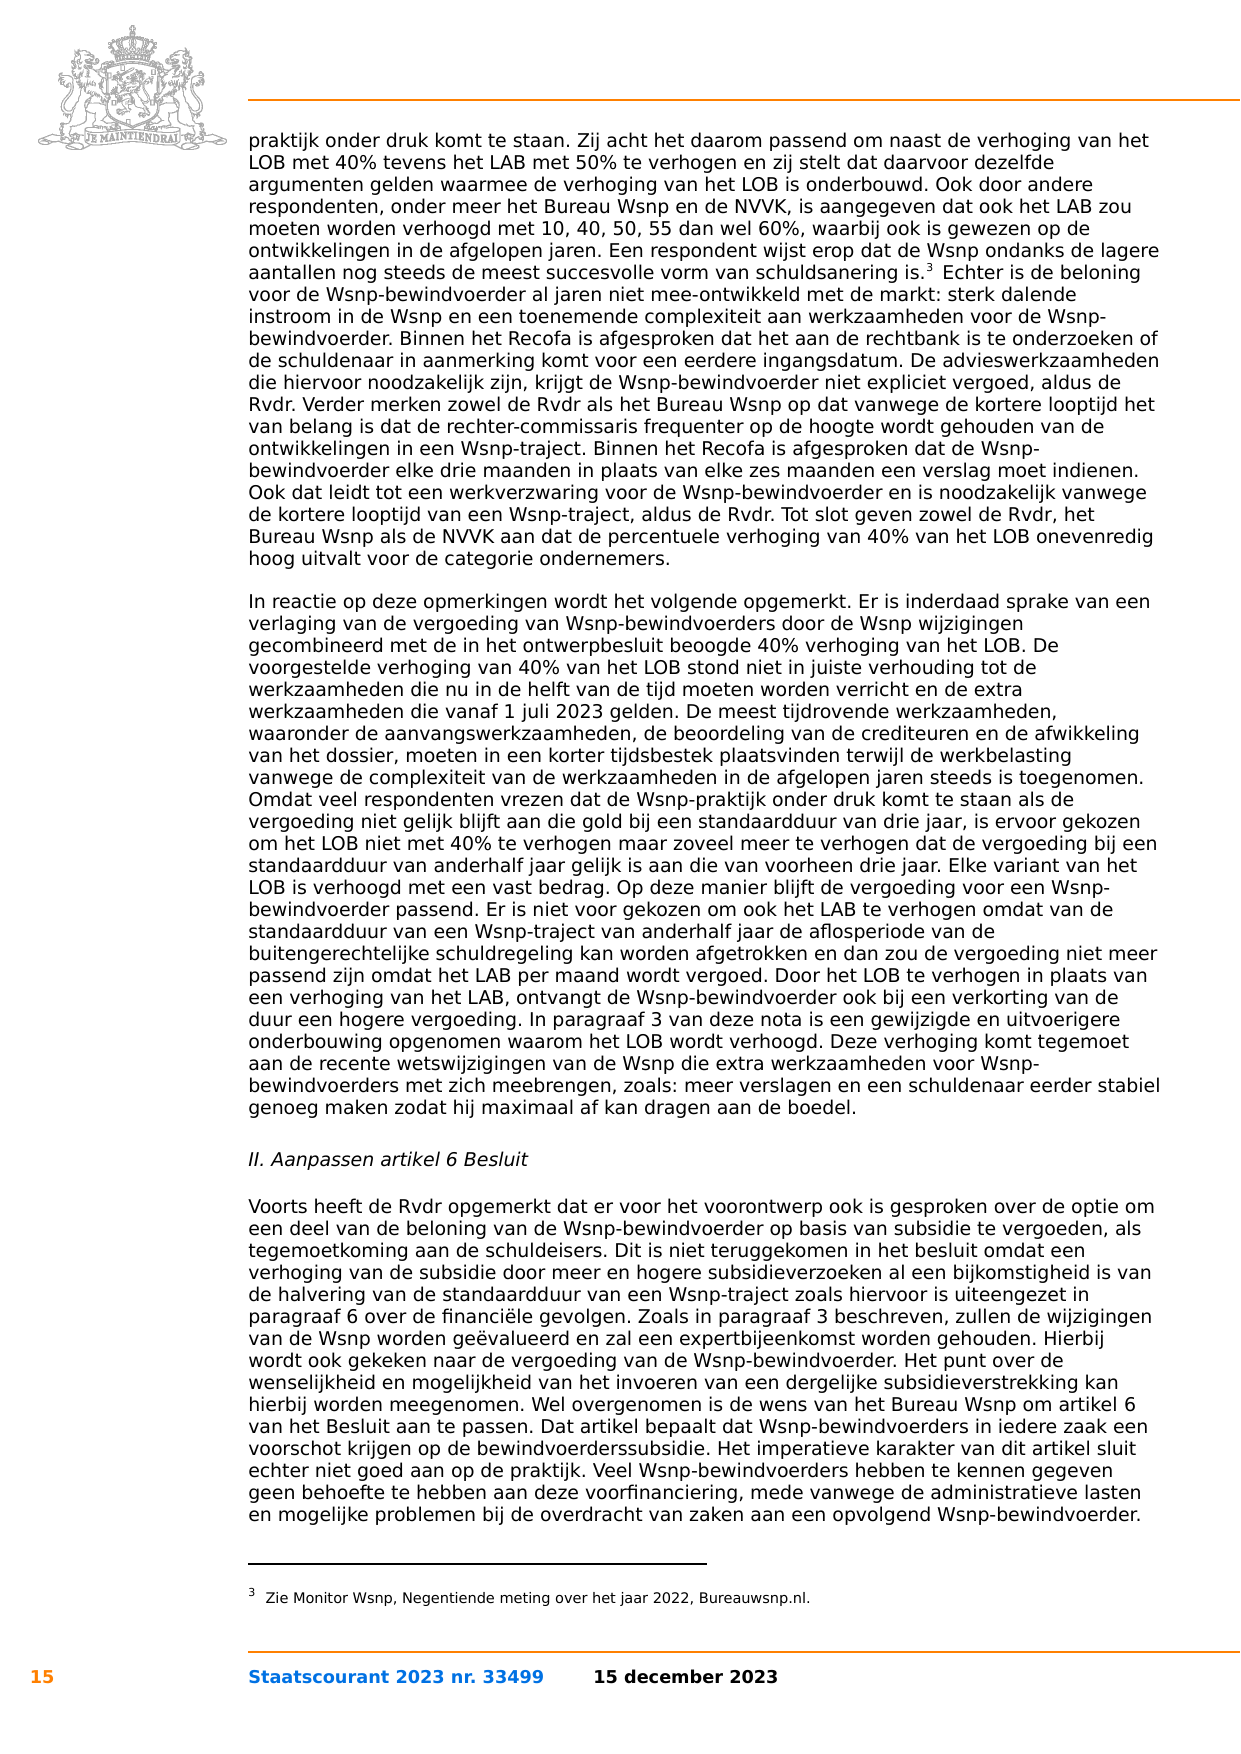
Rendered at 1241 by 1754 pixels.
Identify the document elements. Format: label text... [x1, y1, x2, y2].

text Zie Monitor Wsnp, Negentiende meting over het jaar 2022, Bureauwsnp.nl. [248, 1586, 1163, 1608]
text Voorts heeft de Rvdr opgemerkt dat er voor het voorontwerp ook is gesproken over de optie om een deel van de beloning van de Wsnp-bewindvoerder op basis van subsidie te vergoeden, als tegemoetkoming aan de schuldeisers. Dit is niet teruggekomen in het besluit omdat een verhoging van de subsidie door meer en hogere subsidieverzoeken al een bijkomstigheid is van de halvering van de standaardduur van een Wsnp-traject zoals hiervoor is uiteengezet in paragraaf 6 over de financiële gevolgen. Zoals in paragraaf 3 beschreven, zullen de wijzigingen van de Wsnp worden geëvalueerd en zal een expertbijeenkomst worden gehouden. Hierbij wordt ook gekeken naar de vergoeding van de Wsnp-bewindvoerder. Het punt over de wenselijkheid en mogelijkheid van het invoeren van een dergelijke subsidieverstrekking kan hierbij worden meegenomen. Wel overgenomen is de wens van het Bureau Wsnp om artikel 6 van het Besluit aan te passen. Dat artikel bepaalt dat Wsnp-bewindvoerders in iedere zaak een voorschot krijgen op de bewindvoerderssubsidie. Het imperatieve karakter van dit artikel sluit echter niet goed aan op de praktijk. Veel Wsnp-bewindvoerders hebben te kennen gegeven geen behoefte te hebben aan deze voorfinanciering, mede vanwege de administratieve lasten en mogelijke problemen bij de overdracht van zaken aan een opvolgend Wsnp-bewindvoerder. [248, 1196, 1163, 1526]
text In reactie op deze opmerkingen wordt het volgende opgemerkt. Er is inderdaad sprake van een verlaging van de vergoeding van Wsnp-bewindvoerders door de Wsnp wijzigingen gecombineerd met de in het ontwerpbesluit beoogde 40% verhoging van het LOB. De voorgestelde verhoging van 40% van het LOB stond niet in juiste verhouding tot de werkzaamheden die nu in de helft van de tijd moeten worden verricht en de extra werkzaamheden die vanaf 1 juli 2023 gelden. De meest tijdrovende werkzaamheden, waaronder de aanvangswerkzaamheden, de beoordeling van de crediteuren en de afwikkeling van het dossier, moeten in een korter tijdsbestek plaatsvinden terwijl de werkbelasting vanwege de complexiteit van de werkzaamheden in de afgelopen jaren steeds is toegenomen. Omdat veel respondenten vrezen dat de Wsnp-praktijk onder druk komt te staan als de vergoeding niet gelijk blijft aan die gold bij een standaardduur van drie jaar, is ervoor gekozen om het LOB niet met 40% te verhogen maar zoveel meer te verhogen dat de vergoeding bij een standaardduur van anderhalf jaar gelijk is aan die van voorheen drie jaar. Elke variant van het LOB is verhoogd met een vast bedrag. Op deze manier blijft de vergoeding voor een Wsnp-bewindvoerder passend. Er is niet voor gekozen om ook het LAB te verhogen omdat van de standaardduur van een Wsnp-traject van anderhalf jaar de aflosperiode van de buitengerechtelijke schuldregeling kan worden afgetrokken en dan zou de vergoeding niet meer passend zijn omdat het LAB per maand wordt vergoed. Door het LOB te verhogen in plaats van een verhoging van het LAB, ontvangt de Wsnp-bewindvoerder ook bij een verkorting van de duur een hogere vergoeding. In paragraaf 3 van deze nota is een gewijzigde en uitvoerigere onderbouwing opgenomen waarom het LOB wordt verhoogd. Deze verhoging komt tegemoet aan de recente wetswijzigingen van de Wsnp die extra werkzaamheden voor Wsnp-bewindvoerders met zich meebrengen, zoals: meer verslagen en een schuldenaar eerder stabiel genoeg maken zodat hij maximaal af kan dragen aan de boedel. [248, 591, 1163, 1119]
text praktijk onder druk komt te staan. Zij acht het daarom passend om naast de verhoging van het LOB met 40% tevens het LAB met 50% te verhogen en zij stelt dat daarvoor dezelfde argumenten gelden waarmee de verhoging van het LOB is onderbouwd. Ook door andere respondenten, onder meer het Bureau Wsnp en de NVVK, is aangegeven dat ook het LAB zou moeten worden verhoogd met 10, 40, 50, 55 dan wel 60%, waarbij ook is gewezen op de ontwikkelingen in de afgelopen jaren. Een respondent wijst erop dat de Wsnp ondanks de lagere aantallen nog steeds de meest succesvolle vorm van schuldsanering is. Echter is de beloning voor de Wsnp-bewindvoerder al jaren niet mee-ontwikkeld met de markt: sterk dalende instroom in de Wsnp en een toenemende complexiteit aan werkzaamheden voor de Wsnp-bewindvoerder. Binnen het Recofa is afgesproken dat het aan de rechtbank is te onderzoeken of de schuldenaar in aanmerking komt voor een eerdere ingangsdatum. De advieswerkzaamheden die hiervoor noodzakelijk zijn, krijgt de Wsnp-bewindvoerder niet expliciet vergoed, aldus de Rvdr. Verder merken zowel de Rvdr als het Bureau Wsnp op dat vanwege de kortere looptijd het van belang is dat de rechter-commissaris frequenter op de hoogte wordt gehouden van de ontwikkelingen in een Wsnp-traject. Binnen het Recofa is afgesproken dat de Wsnp-bewindvoerder elke drie maanden in plaats van elke zes maanden een verslag moet indienen. Ook dat leidt tot een werkverzwaring voor de Wsnp-bewindvoerder en is noodzakelijk vanwege de kortere looptijd van een Wsnp-traject, aldus de Rvdr. Tot slot geven zowel de Rvdr, het Bureau Wsnp als de NVVK aan dat de percentuele verhoging van 40% van het LOB onevenredig hoog uitvalt voor de categorie ondernemers. [248, 130, 1163, 569]
picture [38, 25, 227, 150]
subtitle II. Aanpassen artikel 6 Besluit [248, 1149, 1163, 1171]
